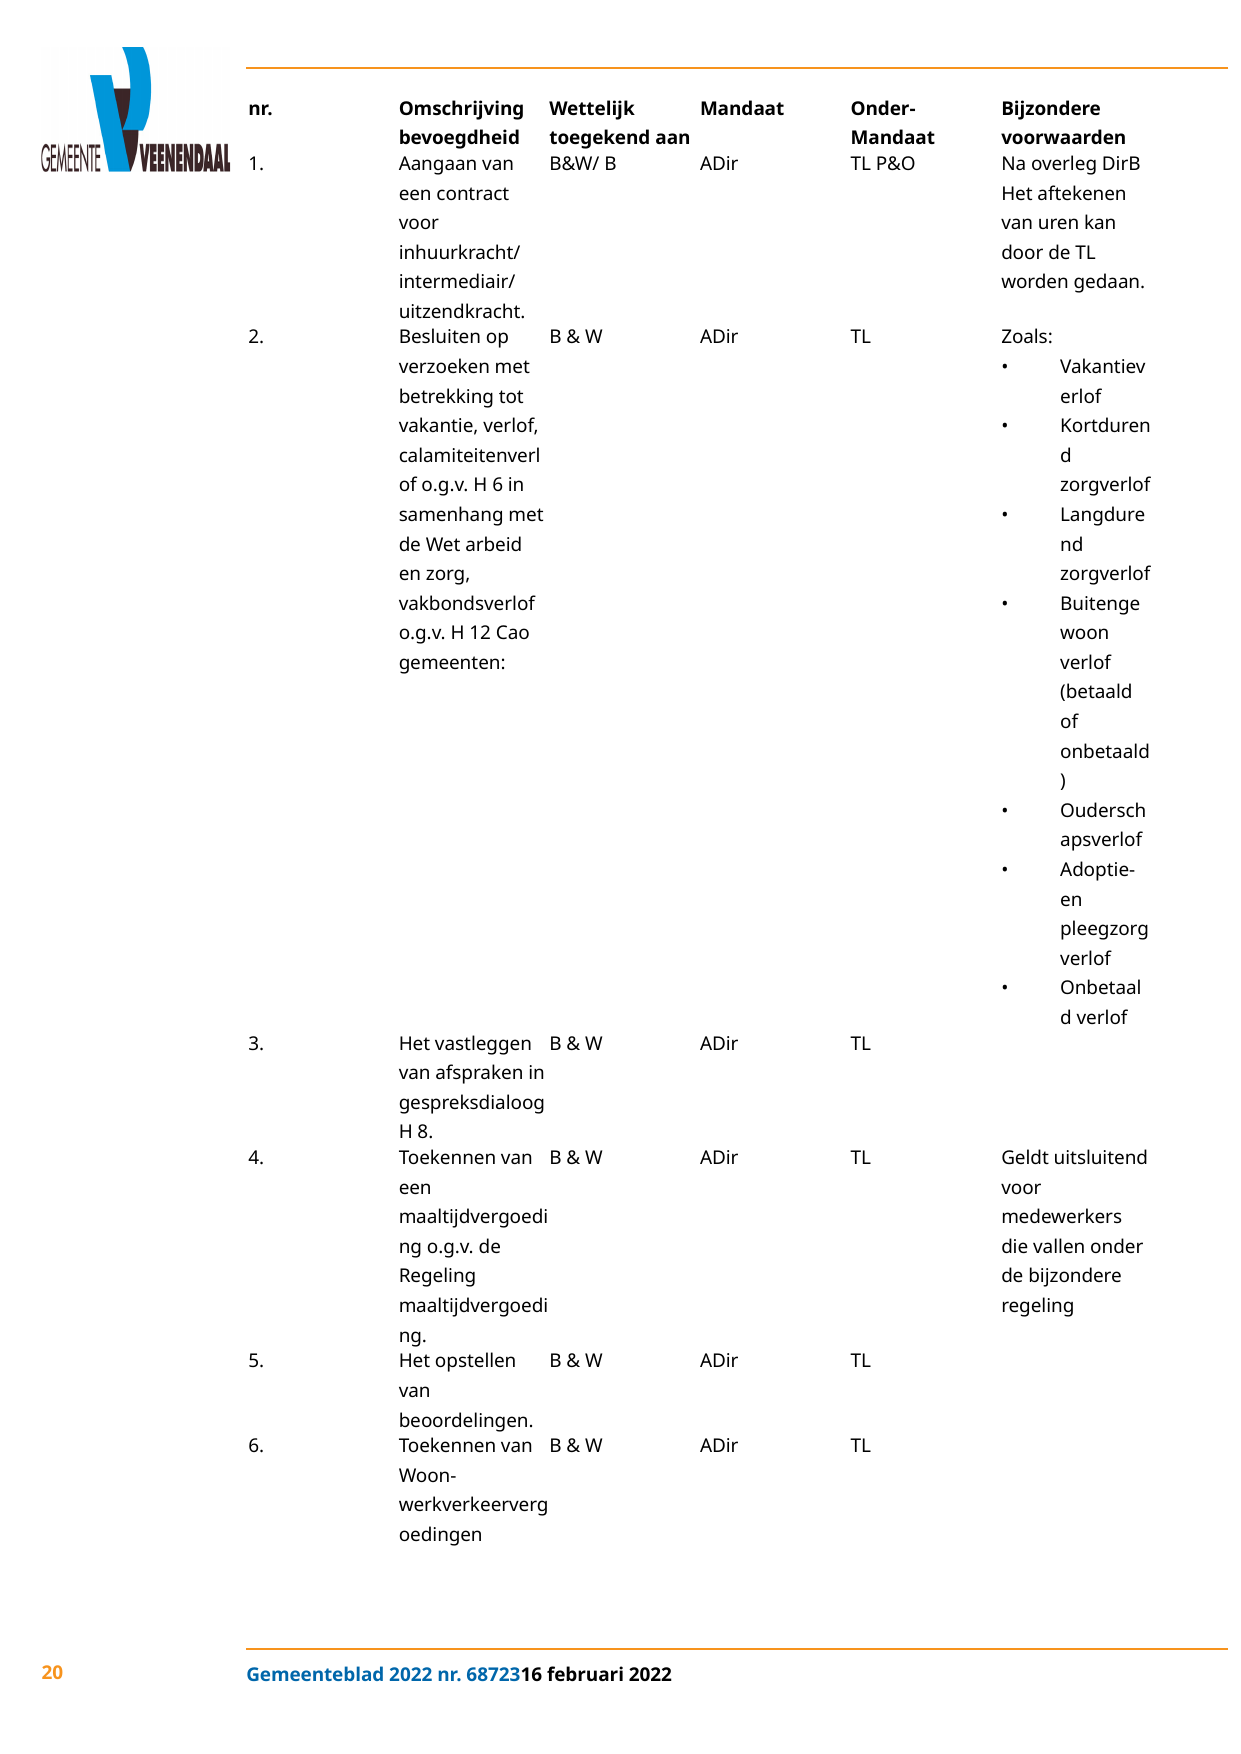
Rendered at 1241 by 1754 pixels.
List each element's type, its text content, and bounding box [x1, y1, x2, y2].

table_cell Na overleg DirB Het aftekenen van uren kan door de TL worden gedaan. [1001, 150, 1152, 324]
table_cell 3. [248, 1030, 398, 1144]
table_cell [1001, 1348, 1152, 1432]
table_cell Besluiten op verzoeken met betrekking tot vakantie, verlof, calamiteitenverlof o.g.v. H 6 in samenhang met de Wet arbeid en zorg, vakbondsverlof o.g.v. H 12 Cao gemeenten: [399, 324, 549, 1030]
table_cell TL [850, 1144, 1001, 1348]
table_cell ADir [700, 1144, 850, 1348]
table_cell ADir [700, 150, 850, 324]
table_header Onder- Mandaat [850, 95, 1001, 150]
table_header Mandaat [700, 95, 850, 150]
table_cell TL P&O [850, 150, 1001, 324]
table_header Omschrijving bevoegdheid [399, 95, 549, 150]
table_cell [1001, 1433, 1152, 1547]
table_cell 1. [248, 150, 398, 324]
table_cell TL [850, 324, 1001, 1030]
table_cell 4. [248, 1144, 398, 1348]
table_cell B & W [549, 1433, 700, 1547]
table_cell Het vastleggen van afspraken in gespreksdialoog H 8. [399, 1030, 549, 1144]
table_cell [1001, 1030, 1152, 1144]
table_cell Aangaan van een contract voor inhuurkracht/ intermediair/ uitzendkracht. [399, 150, 549, 324]
table_cell Zoals: Vakantieverlof Kortdurend zorgverlof Langdurend zorgverlof Buitengewoon verlof (betaald of onbetaald) Ouderschapsverlof Adoptie- en pleegzorgverlof Onbetaald verlof [1001, 324, 1152, 1030]
table_cell B & W [549, 324, 700, 1030]
table_cell Geldt uitsluitend voor medewerkers die vallen onder de bijzondere regeling [1001, 1144, 1152, 1348]
table_cell ADir [700, 1433, 850, 1547]
table_cell Het opstellen van beoordelingen. [399, 1348, 549, 1432]
table_cell TL [850, 1433, 1001, 1547]
table_cell B & W [549, 1348, 700, 1432]
table_cell B & W [549, 1030, 700, 1144]
table_header nr. [248, 95, 398, 150]
table_cell ADir [700, 324, 850, 1030]
table_cell ADir [700, 1348, 850, 1432]
table_header Bijzondere voorwaarden [1001, 95, 1152, 150]
table_cell Toekennen van Woon-werkverkeervergoedingen [399, 1433, 549, 1547]
table_cell ADir [700, 1030, 850, 1144]
table_header Wettelijk toegekend aan [549, 95, 700, 150]
table_cell B & W [549, 1144, 700, 1348]
table_cell TL [850, 1030, 1001, 1144]
table_cell Toekennen van een maaltijdvergoeding o.g.v. de Regeling maaltijdvergoeding. [399, 1144, 549, 1348]
table_cell 5. [248, 1348, 398, 1432]
table_cell TL [850, 1348, 1001, 1432]
table_cell B&W/ B [549, 150, 700, 324]
picture [123, 47, 231, 172]
table_cell 6. [248, 1433, 398, 1547]
table_cell 2. [248, 324, 398, 1030]
picture [41, 47, 130, 172]
